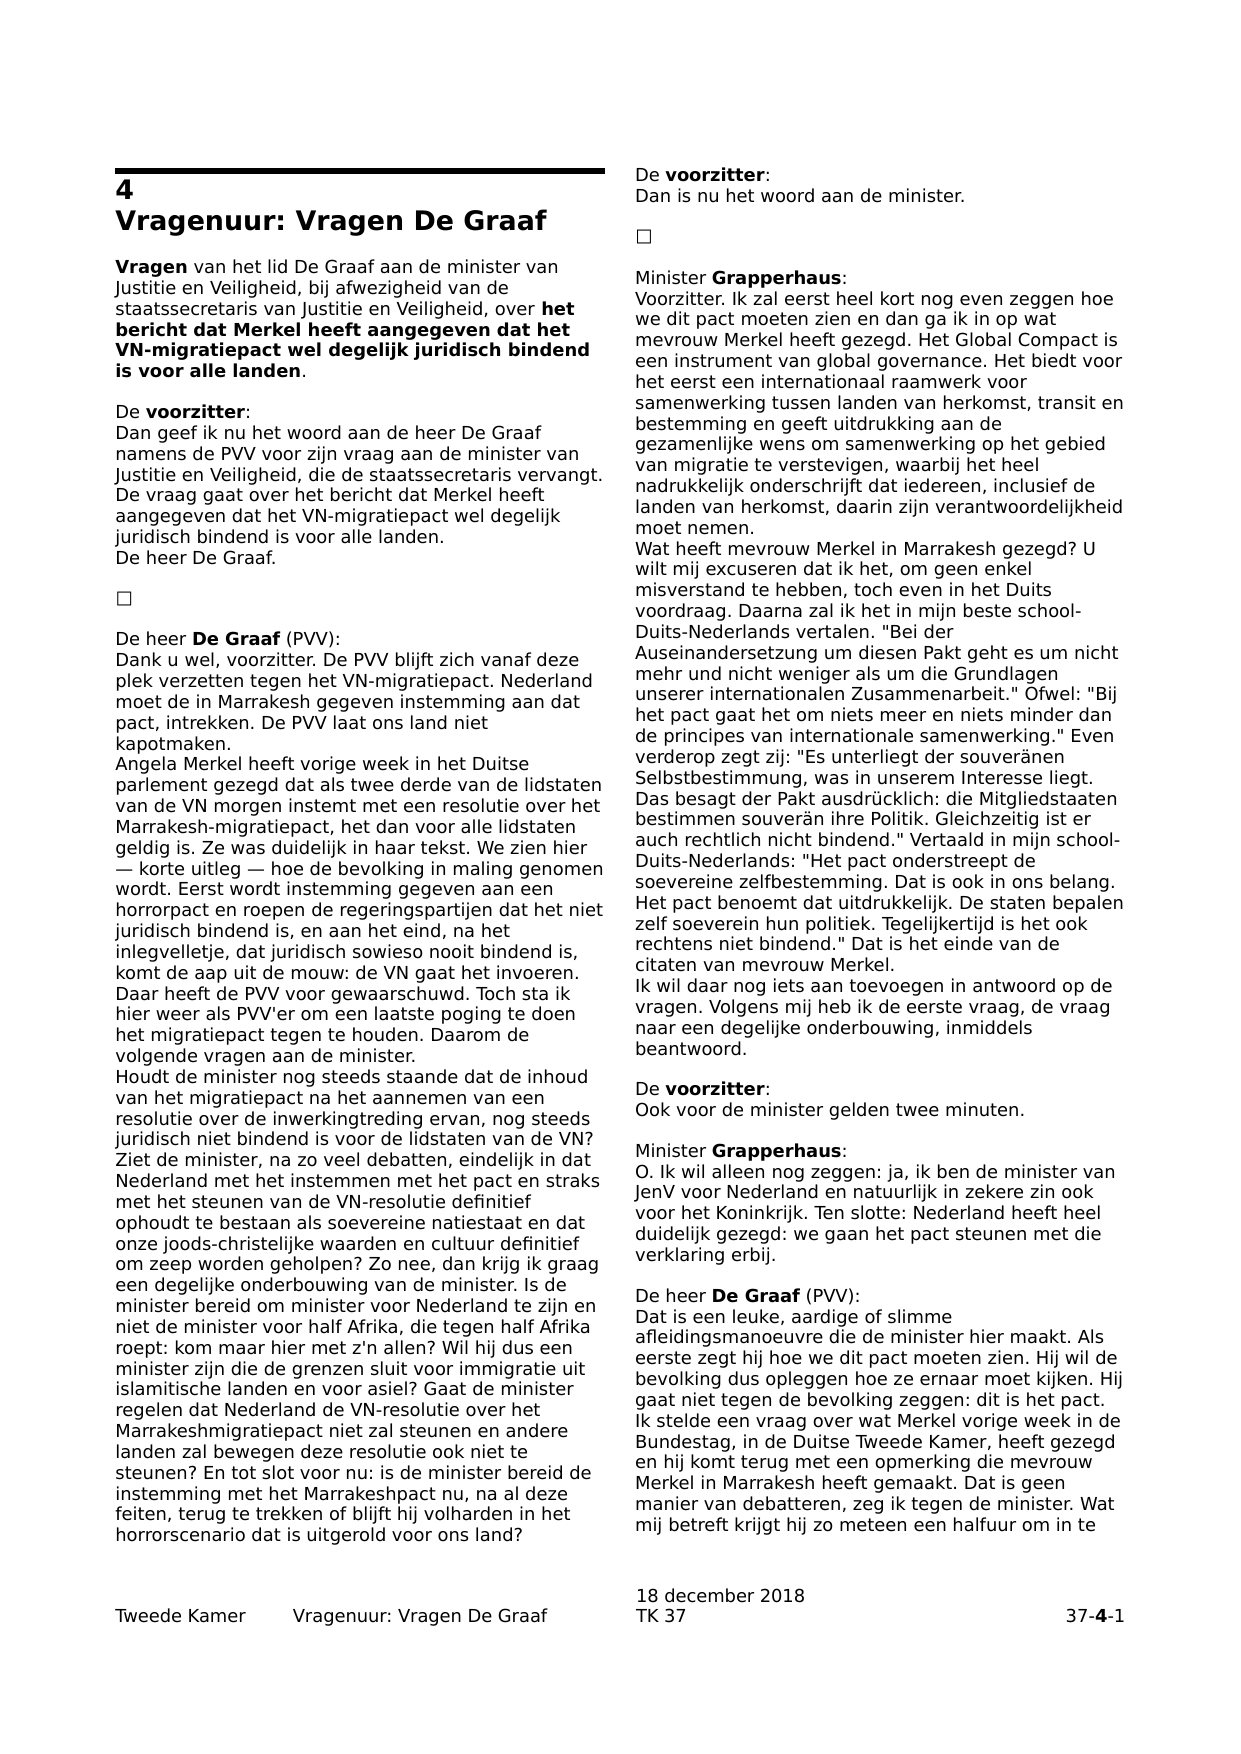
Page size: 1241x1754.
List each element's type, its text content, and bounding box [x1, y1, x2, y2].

text Wat heeft mevrouw Merkel in Marrakesh gezegd? U wilt mij excuseren dat ik het, om geen enkel misverstand te hebben, toch even in het Duits voordraag. Daarna zal ik het in mijn beste school-Duits-Nederlands vertalen. "Bei der Auseinandersetzung um diesen Pakt geht es um nicht mehr und nicht weniger als um die Grundlagen unserer internationalen Zusammenarbeit." Ofwel: "Bij het pact gaat het om niets meer en niets minder dan de principes van internationale samenwerking." Even verderop zegt zij: "Es unterliegt der souveränen Selbstbestimmung, was in unserem Interesse liegt. Das besagt der Pakt ausdrücklich: die Mitgliedstaaten bestimmen souverän ihre Politik. Gleichzeitig ist er auch rechtlich nicht bindend." Vertaald in mijn school-Duits-Nederlands: "Het pact onderstreept de soevereine zelfbestemming. Dat is ook in ons belang. Het pact benoemt dat uitdrukkelijk. De staten bepalen zelf soeverein hun politiek. Tegelijkertijd is het ook rechtens niet bindend." Dat is het einde van de citaten van mevrouw Merkel. [635, 538, 1125, 976]
text Ik wil daar nog iets aan toevoegen in antwoord op de vragen. Volgens mij heb ik de eerste vraag, de vraag naar een degelijke onderbouwing, inmiddels beantwoord. [635, 976, 1125, 1059]
text Angela Merkel heeft vorige week in het Duitse parlement gezegd dat als twee derde van de lidstaten van de VN morgen instemt met een resolutie over het Marrakesh-migratiepact, het dan voor alle lidstaten geldig is. Ze was duidelijk in haar tekst. We zien hier — korte uitleg — hoe de bevolking in maling genomen wordt. Eerst wordt instemming gegeven aan een horrorpact en roepen de regeringspartijen dat het niet juridisch bindend is, en aan het eind, na het inlegvelletje, dat juridisch sowieso nooit bindend is, komt de aap uit de mouw: de VN gaat het invoeren. Daar heeft de PVV voor gewaarschuwd. Toch sta ik hier weer als PVV'er om een laatste poging te doen het migratiepact tegen te houden. Daarom de volgende vragen aan de minister. [115, 754, 605, 1067]
text O. Ik wil alleen nog zeggen: ja, ik ben de minister van JenV voor Nederland en natuurlijk in zekere zin ook voor het Koninkrijk. Ten slotte: Nederland heeft heel duidelijk gezegd: we gaan het pact steunen met die verklaring erbij. [635, 1161, 1125, 1266]
text Minister Grapperhaus: [635, 1141, 1125, 1161]
title 4 Vragenuur: Vragen De Graaf [115, 174, 605, 237]
text Ook voor de minister gelden twee minuten. [635, 1100, 1125, 1121]
text Dan is nu het woord aan de minister. [635, 186, 1125, 207]
text Houdt de minister nog steeds staande dat de inhoud van het migratiepact na het aannemen van een resolutie over de inwerkingtreding ervan, nog steeds juridisch niet bindend is voor de lidstaten van de VN? Ziet de minister, na zo veel debatten, eindelijk in dat Nederland met het instemmen met het pact en straks met het steunen van de VN-resolutie definitief ophoudt te bestaan als soevereine natiestaat en dat onze joods-christelijke waarden en cultuur definitief om zeep worden geholpen? Zo nee, dan krijg ik graag een degelijke onderbouwing van de minister. Is de minister bereid om minister voor Nederland te zijn en niet de minister voor half Afrika, die tegen half Afrika roept: kom maar hier met z'n allen? Wil hij dus een minister zijn die de grenzen sluit voor immigratie uit islamitische landen en voor asiel? Gaat de minister regelen dat Nederland de VN-resolutie over het Marrakeshmigratiepact niet zal steunen en andere landen zal bewegen deze resolutie ook niet te steunen? En tot slot voor nu: is de minister bereid de instemming met het Marrakeshpact nu, na al deze feiten, terug te trekken of blijft hij volharden in het horrorscenario dat is uitgerold voor ons land? [115, 1067, 605, 1546]
text Dank u wel, voorzitter. De PVV blijft zich vanaf deze plek verzetten tegen het VN-migratiepact. Nederland moet de in Marrakesh gegeven instemming aan dat pact, intrekken. De PVV laat ons land niet kapotmaken. [115, 650, 605, 754]
text De voorzitter: [635, 165, 1125, 186]
text De heer De Graaf (PVV): [115, 629, 605, 650]
text Vragen van het lid De Graaf aan de minister van Justitie en Veiligheid, bij afwezigheid van de staatssecretaris van Justitie en Veiligheid, over het bericht dat Merkel heeft aangegeven dat het VN-migratiepact wel degelijk juridisch bindend is voor alle landen. [115, 257, 605, 382]
text De heer De Graaf. [115, 548, 605, 568]
text Minister Grapperhaus: [635, 268, 1125, 288]
text De voorzitter: [635, 1079, 1125, 1100]
text Dat is een leuke, aardige of slimme afleidingsmanoeuvre die de minister hier maakt. Als eerste zegt hij hoe we dit pact moeten zien. Hij wil de bevolking dus opleggen hoe ze ernaar moet kijken. Hij gaat niet tegen de bevolking zeggen: dit is het pact. [635, 1306, 1125, 1411]
text ⬜ [635, 227, 1125, 248]
text Voorzitter. Ik zal eerst heel kort nog even zeggen hoe we dit pact moeten zien en dan ga ik in op wat mevrouw Merkel heeft gezegd. Het Global Compact is een instrument van global governance. Het biedt voor het eerst een internationaal raamwerk voor samenwerking tussen landen van herkomst, transit en bestemming en geeft uitdrukking aan de gezamenlijke wens om samenwerking op het gebied van migratie te verstevigen, waarbij het heel nadrukkelijk onderschrijft dat iedereen, inclusief de landen van herkomst, daarin zijn verantwoordelijkheid moet nemen. [635, 288, 1125, 538]
text De voorzitter: [115, 402, 605, 423]
text Ik stelde een vraag over wat Merkel vorige week in de Bundestag, in de Duitse Tweede Kamer, heeft gezegd en hij komt terug met een opmerking die mevrouw Merkel in Marrakesh heeft gemaakt. Dat is geen manier van debatteren, zeg ik tegen de minister. Wat mij betreft krijgt hij zo meteen een halfuur om in te [635, 1411, 1125, 1536]
text ⬜ [115, 588, 605, 609]
text De heer De Graaf (PVV): [635, 1286, 1125, 1306]
text Dan geef ik nu het woord aan de heer De Graaf namens de PVV voor zijn vraag aan de minister van Justitie en Veiligheid, die de staatssecretaris vervangt. De vraag gaat over het bericht dat Merkel heeft aangegeven dat het VN-migratiepact wel degelijk juridisch bindend is voor alle landen. [115, 423, 605, 548]
